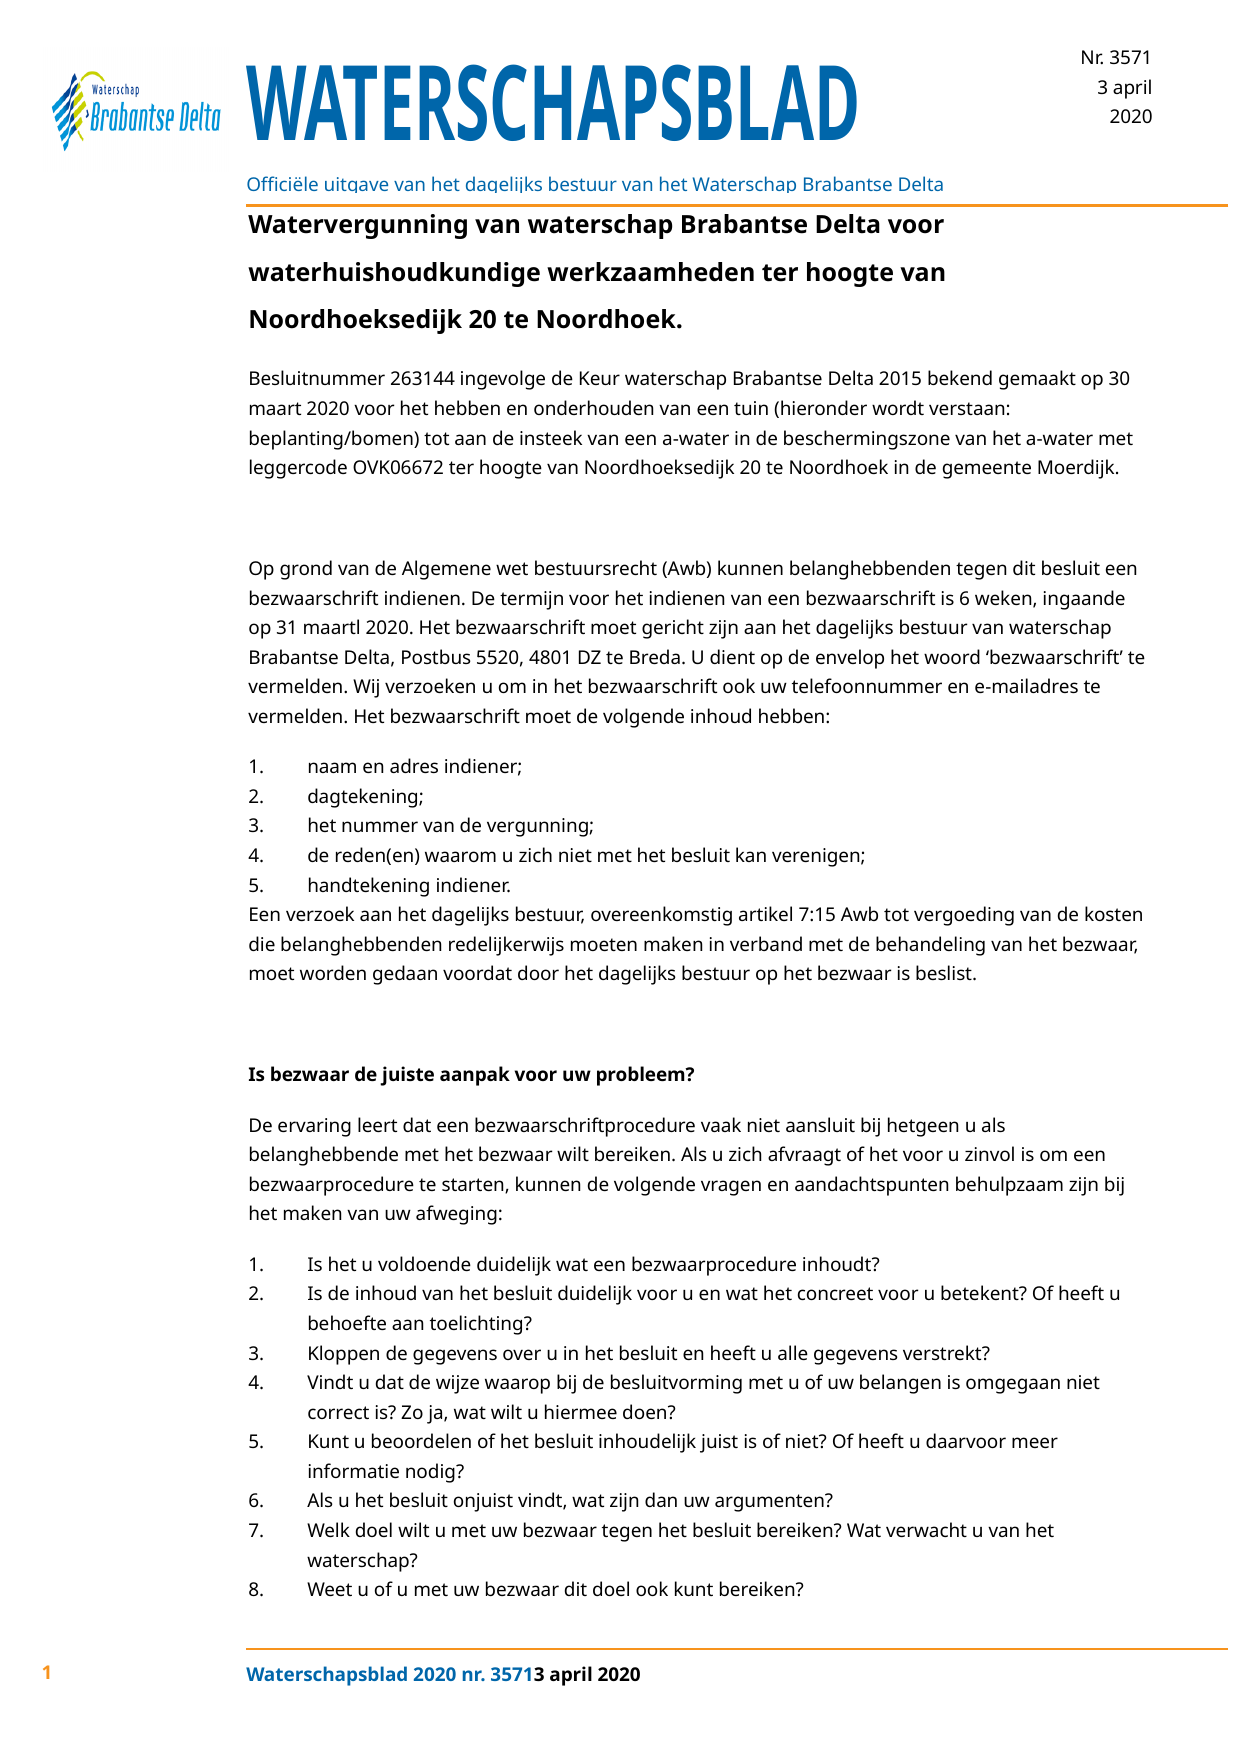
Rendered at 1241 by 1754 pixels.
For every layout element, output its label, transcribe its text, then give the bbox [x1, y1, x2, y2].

list naam en adres indiener; [248, 753, 1152, 779]
text Watervergunning van waterschap Brabantse Delta voor waterhuishoudkundige werkzaamheden ter hoogte van Noordhoeksedijk 20 te Noordhoek. [248, 207, 1152, 336]
text Op grond van de Algemene wet bestuursrecht (Awb) kunnen belanghebbenden tegen dit besluit een bezwaarschrift indienen. De termijn voor het indienen van een bezwaarschrift is 6 weken, ingaande op 31 maartl 2020. Het bezwaarschrift moet gericht zijn aan het dagelijks bestuur van waterschap Brabantse Delta, Postbus 5520, 4801 DZ te Breda. U dient op de envelop het woord ‘bezwaarschrift’ te vermelden. Wij verzoeken u om in het bezwaarschrift ook uw telefoonnummer en e‑mailadres te vermelden. Het bezwaarschrift moet de volgende inhoud hebben: [248, 555, 1152, 729]
text De ervaring leert dat een bezwaarschriftprocedure vaak niet aansluit bij hetgeen u als belanghebbende met het bezwaar wilt bereiken. Als u zich afvraagt of het voor u zinvol is om een bezwaarprocedure te starten, kunnen de volgende vragen en aandachtspunten behulpzaam zijn bij het maken van uw afweging: [248, 1112, 1152, 1226]
list Kunt u beoordelen of het besluit inhoudelijk juist is of niet? Of heeft u daarvoor meer informatie nodig? [248, 1428, 1152, 1484]
picture [41, 47, 231, 172]
list Is de inhoud van het besluit duidelijk voor u en wat het concreet voor u betekent? Of heeft u behoefte aan toelichting? [248, 1281, 1152, 1336]
list Kloppen de gegevens over u in het besluit en heeft u alle gegevens verstrekt? [248, 1340, 1152, 1365]
list Is het u voldoende duidelijk wat een bezwaarprocedure inhoudt? [248, 1251, 1152, 1277]
text Besluitnummer 263144 ingevolge de Keur waterschap Brabantse Delta 2015 bekend gemaakt op 30 maart 2020 voor het hebben en onderhouden van een tuin (hieronder wordt verstaan: beplanting/bomen) tot aan de insteek van een a-water in de beschermingszone van het a-water met leggercode OVK06672 ter hoogte van Noordhoeksedijk 20 te Noordhoek in de gemeente Moerdijk. [248, 366, 1152, 480]
text Een verzoek aan het dagelijks bestuur, overeenkomstig artikel 7:15 Awb tot vergoeding van de kosten die belanghebbenden redelijkerwijs moeten maken in verband met de behandeling van het bezwaar, moet worden gedaan voordat door het dagelijks bestuur op het bezwaar is beslist. [248, 901, 1152, 986]
list dagtekening; [248, 783, 1152, 809]
list Weet u of u met uw bezwaar dit doel ook kunt bereiken? [248, 1576, 1152, 1602]
text Is bezwaar de juiste aanpak voor uw probleem? [248, 1061, 1152, 1087]
list Welk doel wilt u met uw bezwaar tegen het besluit bereiken? Wat verwacht u van het waterschap? [248, 1517, 1152, 1572]
list Als u het besluit onjuist vindt, wat zijn dan uw argumenten? [248, 1488, 1152, 1513]
list handtekening indiener. [248, 872, 1152, 897]
list Vindt u dat de wijze waarop bij de besluitvorming met u of uw belangen is omgegaan niet correct is? Zo ja, wat wilt u hiermee doen? [248, 1369, 1152, 1424]
list de reden(en) waarom u zich niet met het besluit kan verenigen; [248, 842, 1152, 868]
list het nummer van de vergunning; [248, 813, 1152, 838]
